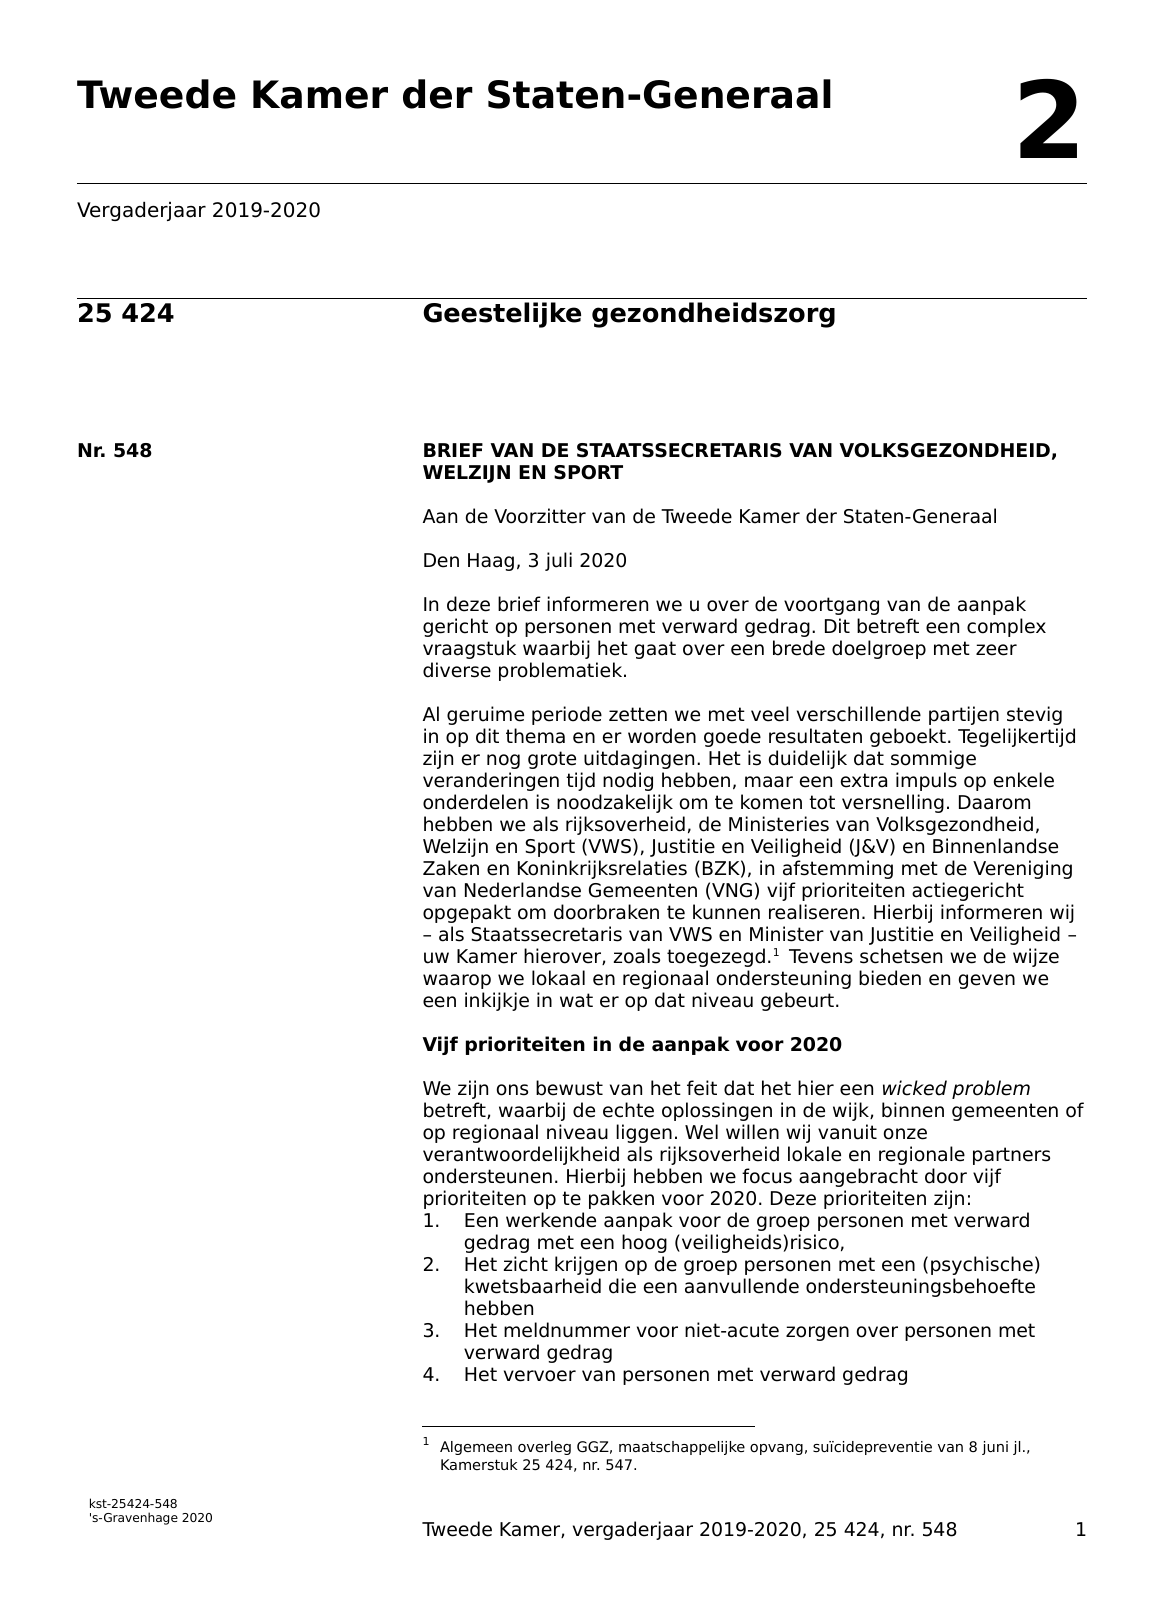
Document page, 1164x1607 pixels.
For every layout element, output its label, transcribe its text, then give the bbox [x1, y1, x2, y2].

table_header 2 [886, 59, 1087, 183]
text kst-25424-548 [88, 1497, 323, 1511]
text Den Haag, 3 juli 2020 [422, 550, 1087, 572]
text We zijn ons bewust van het feit dat het hier een wicked problem betreft, waarbij de echte oplossingen in de wijk, binnen gemeenten of op regionaal niveau liggen. Wel willen wij vanuit onze verantwoordelijkheid als rijksoverheid lokale en regionale partners ondersteunen. Hierbij hebben we focus aangebracht door vijf prioriteiten op te pakken voor 2020. Deze prioriteiten zijn: [422, 1078, 1087, 1210]
subtitle Nr. 548 BRIEF VAN DE STAATSSECRETARIS VAN VOLKSGEZONDHEID, WELZIJN EN SPORT [77, 440, 1087, 484]
table_cell Vergaderjaar 2019-2020 [77, 184, 1087, 298]
text Algemeen overleg GGZ, maatschappelijke opvang, suïcidepreventie van 8 juni jl., Kamerstuk 25 424, nr. 547. [422, 1435, 1087, 1474]
text Aan de Voorzitter van de Tweede Kamer der Staten-Generaal [422, 506, 1087, 528]
text Al geruime periode zetten we met veel verschillende partijen stevig in op dit thema en er worden goede resultaten geboekt. Tegelijkertijd zijn er nog grote uitdagingen. Het is duidelijk dat sommige veranderingen tijd nodig hebben, maar een extra impuls op enkele onderdelen is noodzakelijk om te komen tot versnelling. Daarom hebben we als rijksoverheid, de Ministeries van Volksgezondheid, Welzijn en Sport (VWS), Justitie en Veiligheid (J&V) en Binnenlandse Zaken en Koninkrijksrelaties (BZK), in afstemming met de Vereniging van Nederlandse Gemeenten (VNG) vijf prioriteiten actiegericht opgepakt om doorbraken te kunnen realiseren. Hierbij informeren wij – als Staatssecretaris van VWS en Minister van Justitie en Veiligheid – uw Kamer hierover, zoals toegezegd. Tevens schetsen we de wijze waarop we lokaal en regionaal ondersteuning bieden en geven we een inkijkje in wat er op dat niveau gebeurt. [422, 704, 1087, 1012]
text 2. Het zicht krijgen op de groep personen met een (psychische) kwetsbaarheid die een aanvullende ondersteuningsbehoefte hebben [422, 1254, 1087, 1320]
text 3. Het meldnummer voor niet-acute zorgen over personen met verward gedrag [422, 1320, 1087, 1364]
text 4. Het vervoer van personen met verward gedrag [422, 1364, 1087, 1386]
text 's-Gravenhage 2020 [88, 1511, 323, 1525]
subtitle 25 424 Geestelijke gezondheidszorg [77, 299, 1087, 329]
table_header Tweede Kamer der Staten-Generaal [77, 59, 886, 183]
text 1. Een werkende aanpak voor de groep personen met verward gedrag met een hoog (veiligheids)risico, [422, 1210, 1087, 1254]
text In deze brief informeren we u over de voortgang van de aanpak gericht op personen met verward gedrag. Dit betreft een complex vraagstuk waarbij het gaat over een brede doelgroep met zeer diverse problematiek. [422, 594, 1087, 682]
subtitle Vijf prioriteiten in de aanpak voor 2020 [422, 1034, 1087, 1056]
